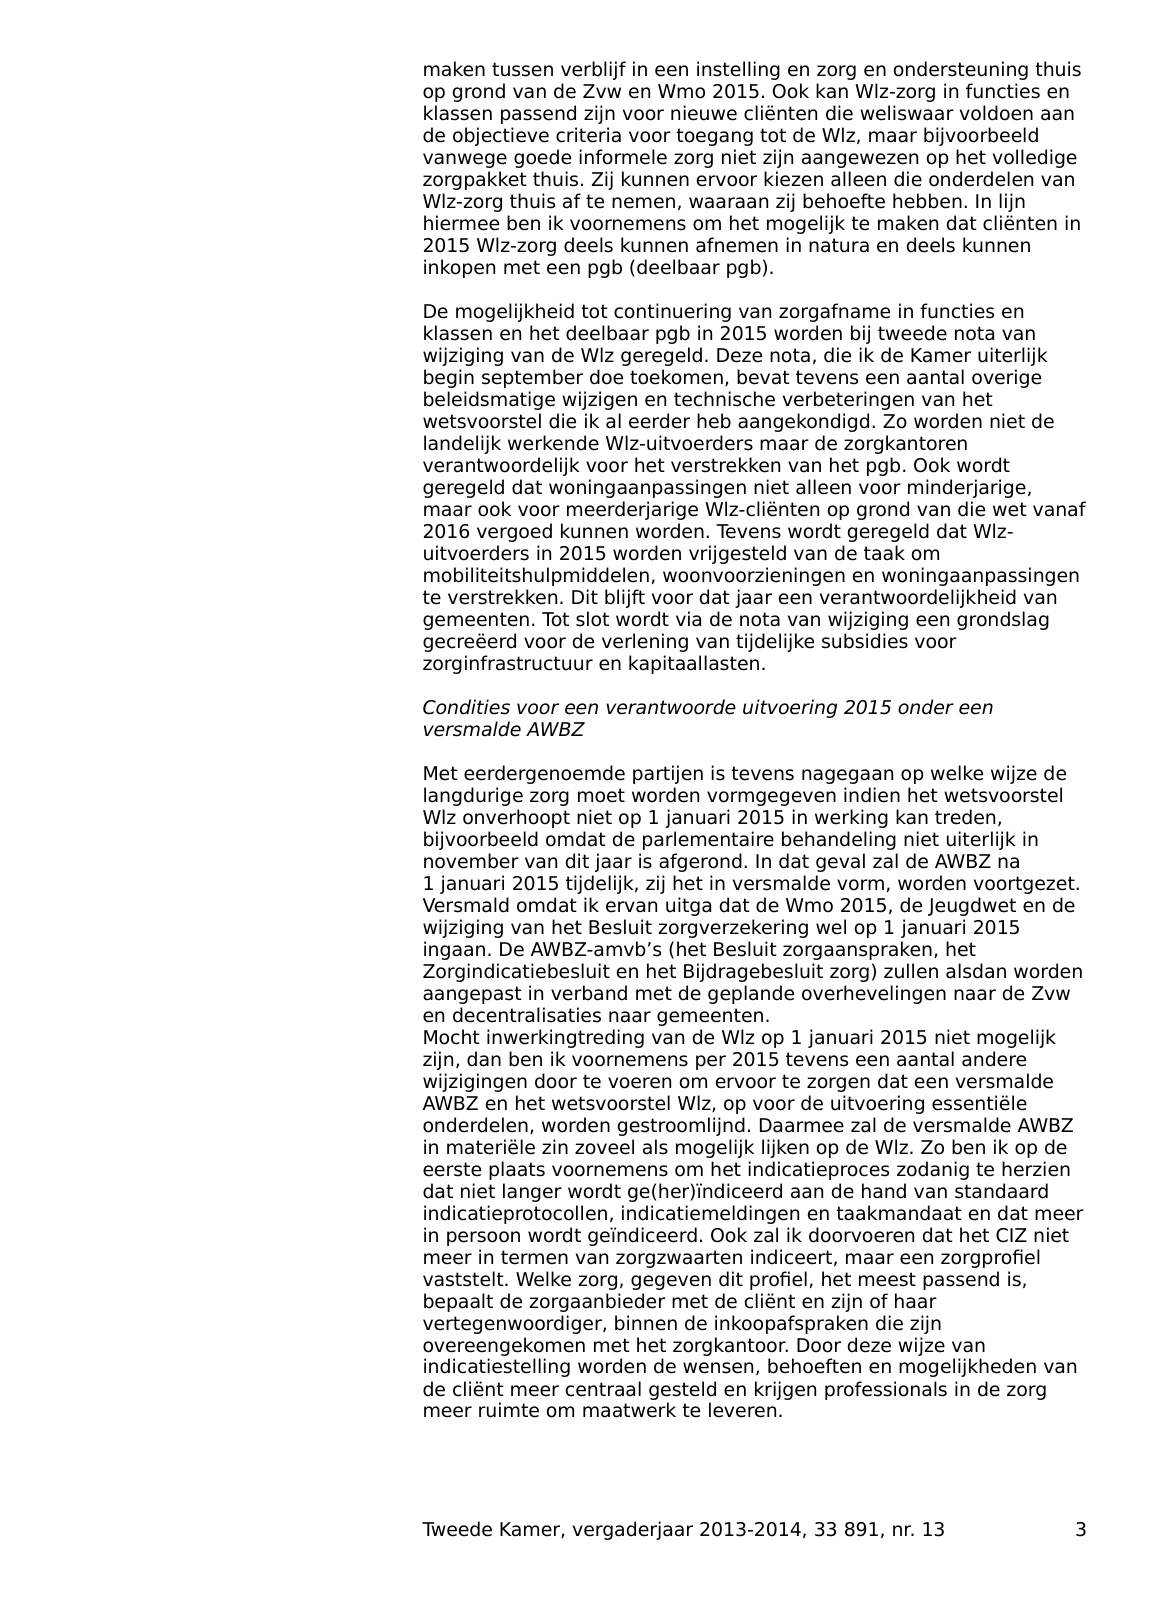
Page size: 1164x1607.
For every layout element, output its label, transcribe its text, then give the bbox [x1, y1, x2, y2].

text De mogelijkheid tot continuering van zorgafname in functies en klassen en het deelbaar pgb in 2015 worden bij tweede nota van wijziging van de Wlz geregeld. Deze nota, die ik de Kamer uiterlijk begin september doe toekomen, bevat tevens een aantal overige beleidsmatige wijzigen en technische verbeteringen van het wetsvoorstel die ik al eerder heb aangekondigd. Zo worden niet de landelijk werkende Wlz-uitvoerders maar de zorgkantoren verantwoordelijk voor het verstrekken van het pgb. Ook wordt geregeld dat woningaanpassingen niet alleen voor minderjarige, maar ook voor meerderjarige Wlz-cliënten op grond van die wet vanaf 2016 vergoed kunnen worden. Tevens wordt geregeld dat Wlz-uitvoerders in 2015 worden vrijgesteld van de taak om mobiliteitshulpmiddelen, woonvoorzieningen en woningaanpassingen te verstrekken. Dit blijft voor dat jaar een verantwoordelijkheid van gemeenten. Tot slot wordt via de nota van wijziging een grondslag gecreëerd voor de verlening van tijdelijke subsidies voor zorginfrastructuur en kapitaallasten. [422, 301, 1087, 675]
text Mocht inwerkingtreding van de Wlz op 1 januari 2015 niet mogelijk zijn, dan ben ik voornemens per 2015 tevens een aantal andere wijzigingen door te voeren om ervoor te zorgen dat een versmalde AWBZ en het wetsvoorstel Wlz, op voor de uitvoering essentiële onderdelen, worden gestroomlijnd. Daarmee zal de versmalde AWBZ in materiële zin zoveel als mogelijk lijken op de Wlz. Zo ben ik op de eerste plaats voornemens om het indicatieproces zodanig te herzien dat niet langer wordt ge(her)ïndiceerd aan de hand van standaard indicatieprotocollen, indicatiemeldingen en taakmandaat en dat meer in persoon wordt geïndiceerd. Ook zal ik doorvoeren dat het CIZ niet meer in termen van zorgzwaarten indiceert, maar een zorgprofiel vaststelt. Welke zorg, gegeven dit profiel, het meest passend is, bepaalt de zorgaanbieder met de cliënt en zijn of haar vertegenwoordiger, binnen de inkoopafspraken die zijn overeengekomen met het zorgkantoor. Door deze wijze van indicatiestelling worden de wensen, behoeften en mogelijkheden van de cliënt meer centraal gesteld en krijgen professionals in de zorg meer ruimte om maatwerk te leveren. [422, 1027, 1087, 1422]
text maken tussen verblijf in een instelling en zorg en ondersteuning thuis op grond van de Zvw en Wmo 2015. Ook kan Wlz-zorg in functies en klassen passend zijn voor nieuwe cliënten die weliswaar voldoen aan de objectieve criteria voor toegang tot de Wlz, maar bijvoorbeeld vanwege goede informele zorg niet zijn aangewezen op het volledige zorgpakket thuis. Zij kunnen ervoor kiezen alleen die onderdelen van Wlz-zorg thuis af te nemen, waaraan zij behoefte hebben. In lijn hiermee ben ik voornemens om het mogelijk te maken dat cliënten in 2015 Wlz-zorg deels kunnen afnemen in natura en deels kunnen inkopen met een pgb (deelbaar pgb). [422, 59, 1087, 279]
subtitle Condities voor een verantwoorde uitvoering 2015 onder een versmalde AWBZ [422, 697, 1087, 741]
text Met eerdergenoemde partijen is tevens nagegaan op welke wijze de langdurige zorg moet worden vormgegeven indien het wetsvoorstel Wlz onverhoopt niet op 1 januari 2015 in werking kan treden, bijvoorbeeld omdat de parlementaire behandeling niet uiterlijk in november van dit jaar is afgerond. In dat geval zal de AWBZ na 1 januari 2015 tijdelijk, zij het in versmalde vorm, worden voortgezet. Versmald omdat ik ervan uitga dat de Wmo 2015, de Jeugdwet en de wijziging van het Besluit zorgverzekering wel op 1 januari 2015 ingaan. De AWBZ-amvb’s (het Besluit zorgaanspraken, het Zorgindicatiebesluit en het Bijdragebesluit zorg) zullen alsdan worden aangepast in verband met de geplande overhevelingen naar de Zvw en decentralisaties naar gemeenten. [422, 763, 1087, 1027]
